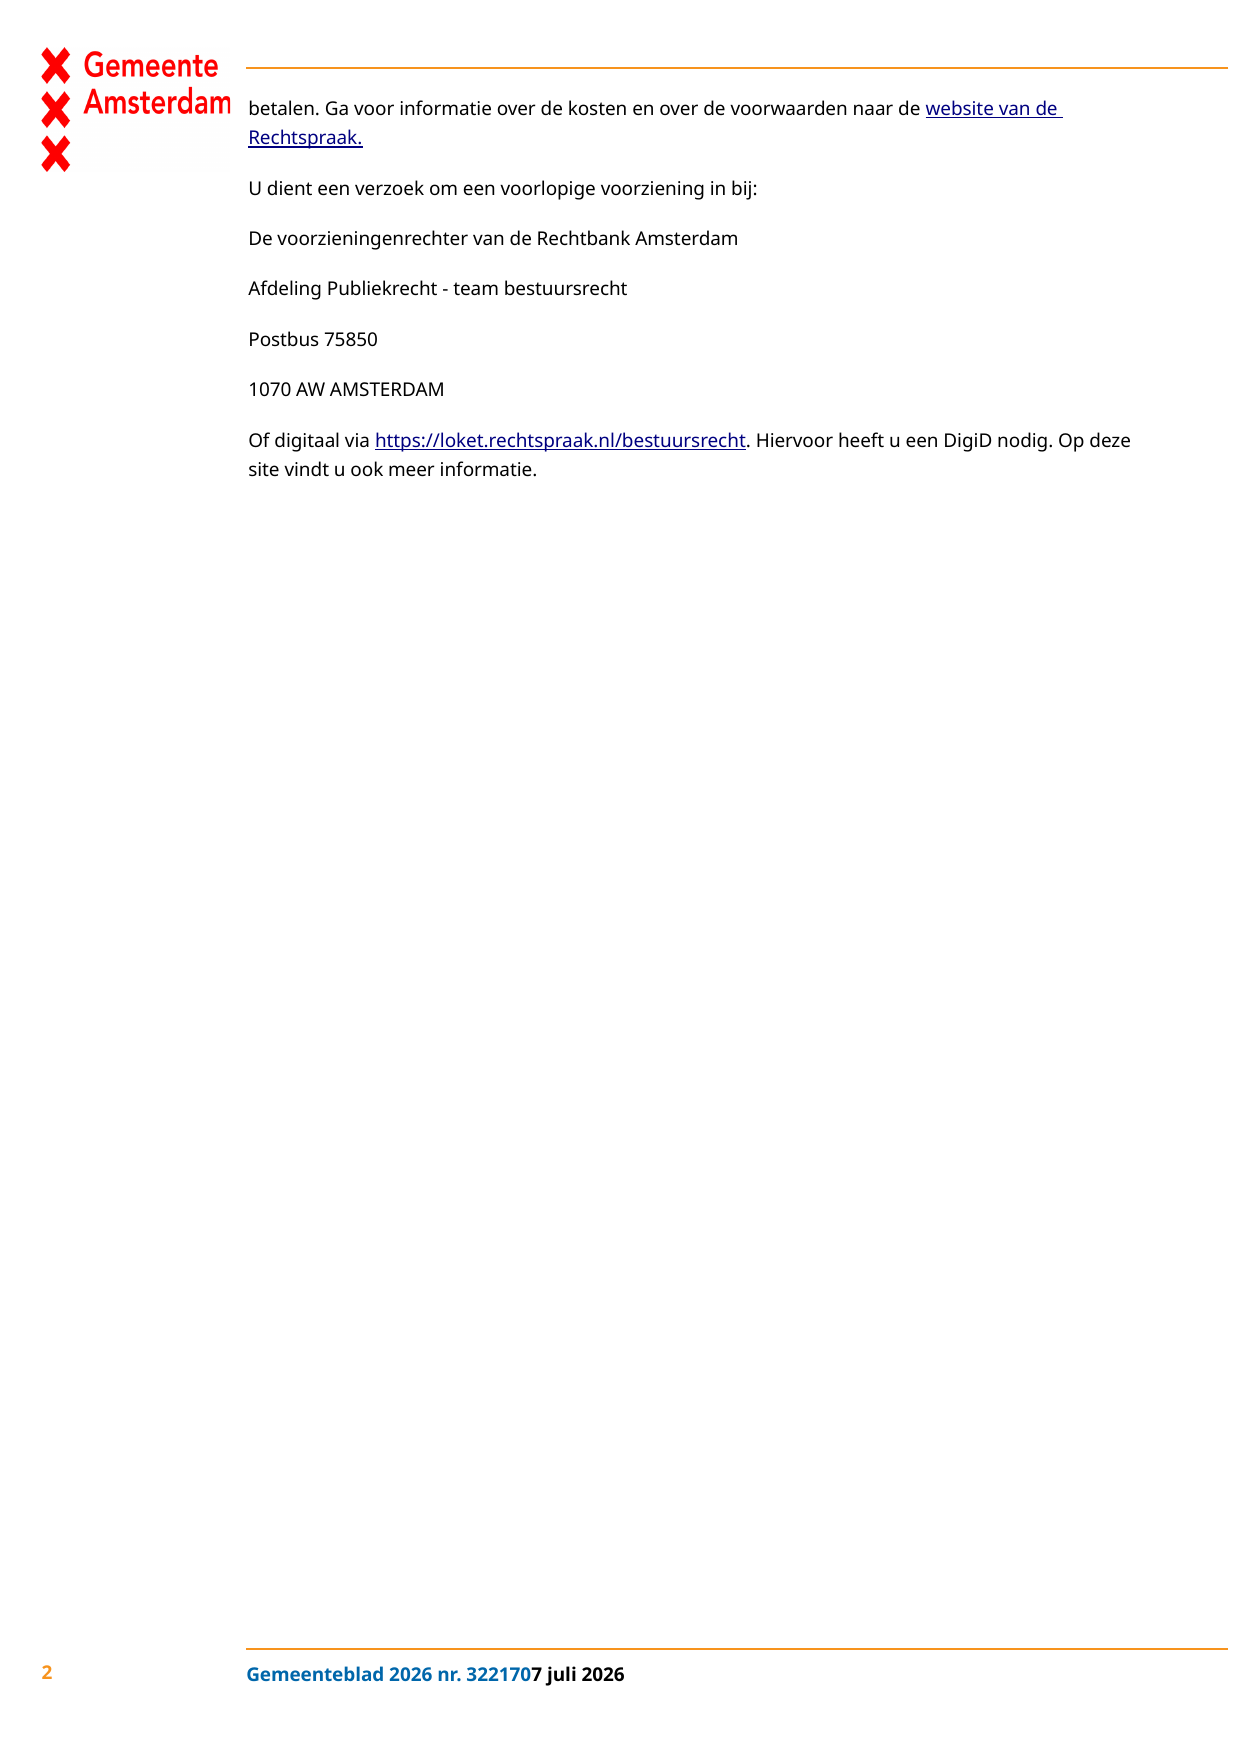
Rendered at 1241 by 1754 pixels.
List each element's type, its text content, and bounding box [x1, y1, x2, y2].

text betalen. Ga voor informatie over de kosten en over de voorwaarden naar de website van de Rechtspraak. [248, 95, 1152, 150]
text 1070 AW AMSTERDAM [248, 376, 1152, 402]
text De voorzieningenrechter van de Rechtbank Amsterdam [248, 225, 1152, 251]
text Afdeling Publiekrecht - team bestuursrecht [248, 276, 1152, 301]
picture [41, 47, 231, 172]
text Postbus 75850 [248, 326, 1152, 352]
text Of digitaal via https://loket.rechtspraak.nl/bestuursrecht. Hiervoor heeft u een DigiD nodig. Op deze site vindt u ook meer informatie. [248, 427, 1152, 482]
text U dient een verzoek om een voorlopige voorziening in bij: [248, 175, 1152, 201]
